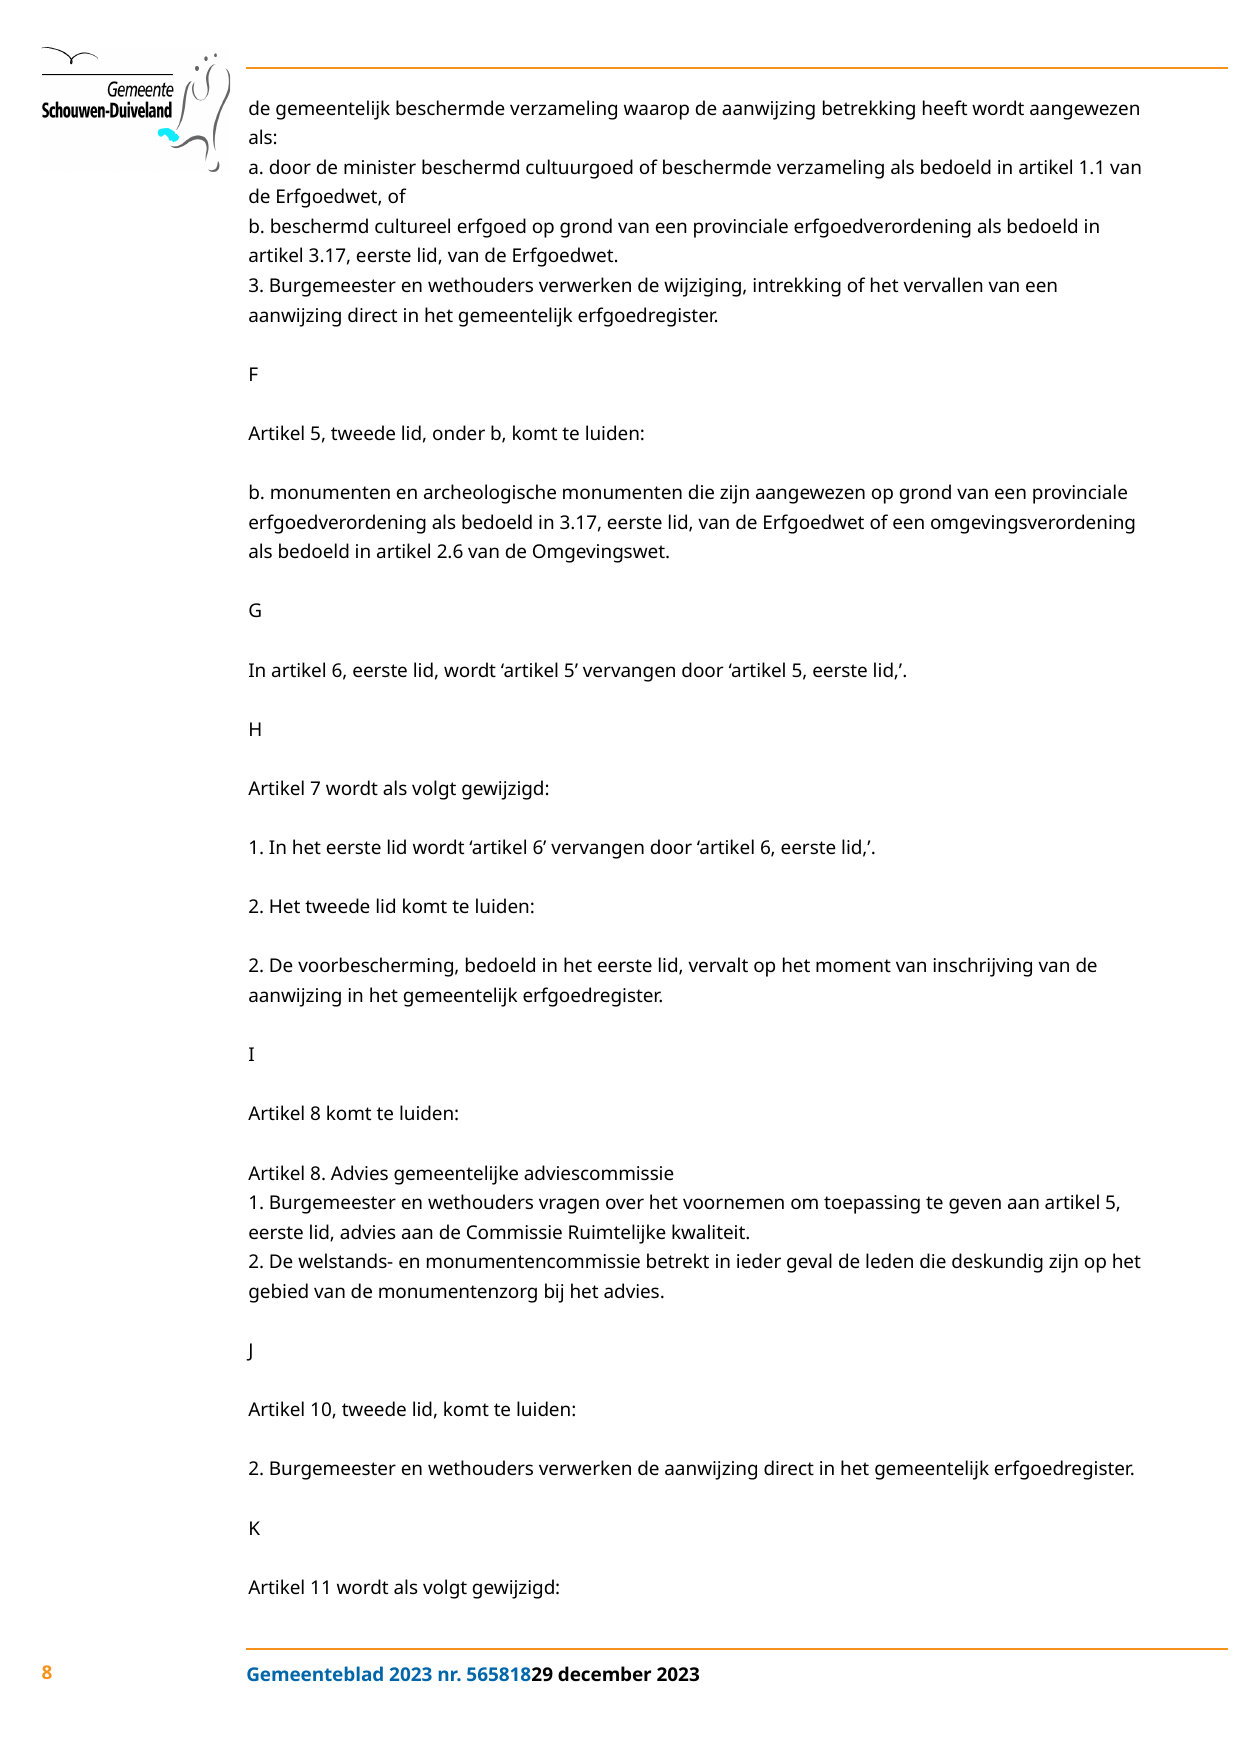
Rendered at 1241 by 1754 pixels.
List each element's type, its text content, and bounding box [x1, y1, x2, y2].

text Artikel 7 wordt als volgt gewijzigd: [248, 775, 1152, 801]
text Artikel 8 komt te luiden: [248, 1101, 1152, 1126]
text Artikel 11 wordt als volgt gewijzigd: [248, 1574, 1152, 1600]
text 2. De voorbescherming, bedoeld in het eerste lid, vervalt op het moment van inschrijving van de aanwijzing in het gemeentelijk erfgoedregister. [248, 953, 1152, 1008]
text 2. Het tweede lid komt te luiden: [248, 893, 1152, 919]
text F [248, 361, 1152, 387]
text I [248, 1041, 1152, 1067]
text In artikel 6, eerste lid, wordt ‘artikel 5’ vervangen door ‘artikel 5, eerste lid,’. [248, 657, 1152, 683]
text 3. Burgemeester en wethouders verwerken de wijziging, intrekking of het vervallen van een aanwijzing direct in het gemeentelijk erfgoedregister. [248, 272, 1152, 328]
text Artikel 5, tweede lid, onder b, komt te luiden: [248, 420, 1152, 446]
text 1. Burgemeester en wethouders vragen over het voornemen om toepassing te geven aan artikel 5, eerste lid, advies aan de Commissie Ruimtelijke kwaliteit. [248, 1189, 1152, 1245]
text b. beschermd cultureel erfgoed op grond van een provinciale erfgoedverordening als bedoeld in artikel 3.17, eerste lid, van de Erfgoedwet. [248, 213, 1152, 268]
text 2. De welstands- en monumentencommissie betrekt in ieder geval de leden die deskundig zijn op het gebied van de monumentenzorg bij het advies. [248, 1248, 1152, 1304]
text K [248, 1515, 1152, 1541]
text b. monumenten en archeologische monumenten die zijn aangewezen op grond van een provinciale erfgoedverordening als bedoeld in 3.17, eerste lid, van de Erfgoedwet of een omgevingsverordening als bedoeld in artikel 2.6 van de Omgevingswet. [248, 479, 1152, 564]
text Artikel 8. Advies gemeentelijke adviescommissie [248, 1160, 1152, 1186]
text G [248, 598, 1152, 623]
picture [41, 47, 231, 172]
text a. door de minister beschermd cultuurgoed of beschermde verzameling als bedoeld in artikel 1.1 van de Erfgoedwet, of [248, 154, 1152, 209]
text 1. In het eerste lid wordt ‘artikel 6’ vervangen door ‘artikel 6, eerste lid,’. [248, 834, 1152, 860]
text Artikel 10, tweede lid, komt te luiden: [248, 1396, 1152, 1422]
text H [248, 716, 1152, 742]
text 2. Burgemeester en wethouders verwerken de aanwijzing direct in het gemeentelijk erfgoedregister. [248, 1456, 1152, 1481]
text J [248, 1337, 1152, 1363]
text de gemeentelijk beschermde verzameling waarop de aanwijzing betrekking heeft wordt aangewezen als: [248, 95, 1152, 150]
